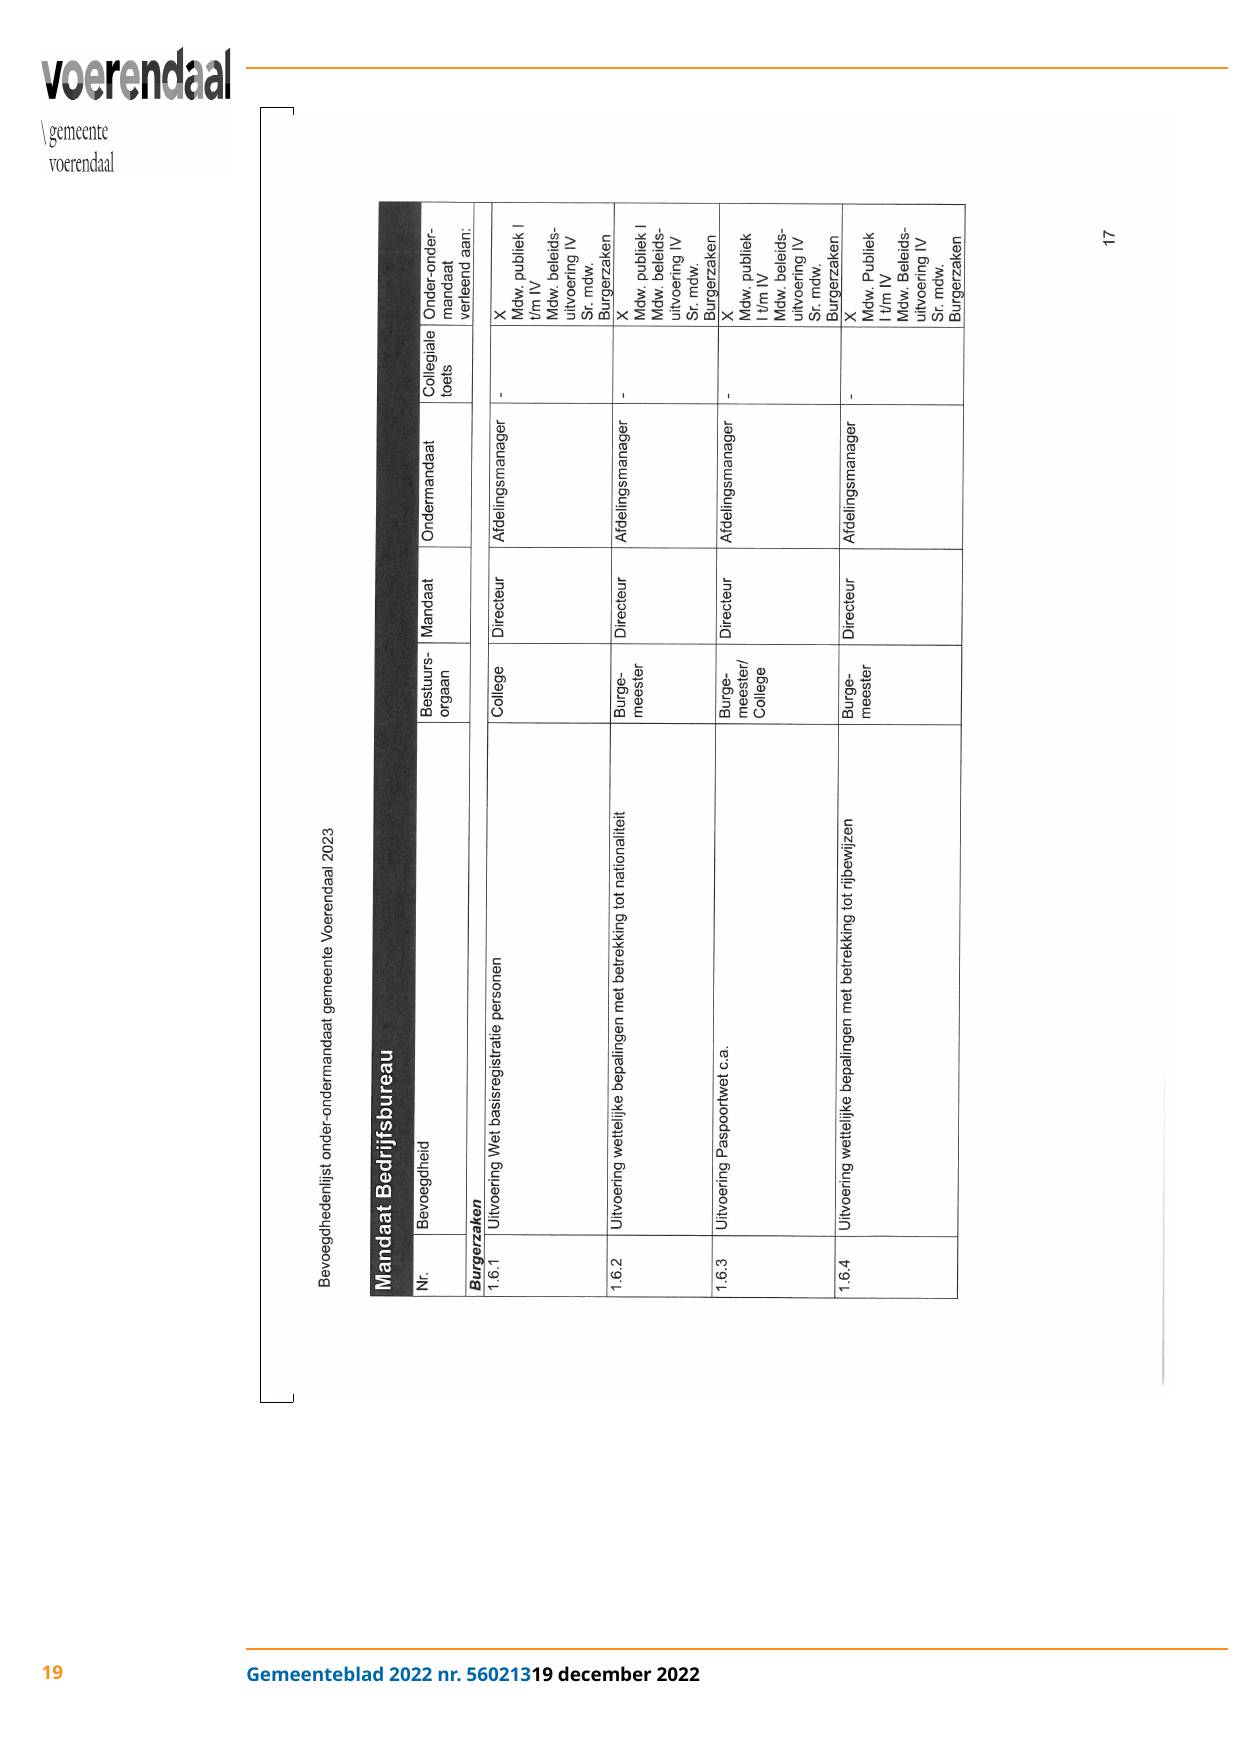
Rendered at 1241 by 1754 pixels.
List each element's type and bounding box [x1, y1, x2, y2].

picture [268, 115, 1173, 1394]
picture [41, 47, 231, 172]
